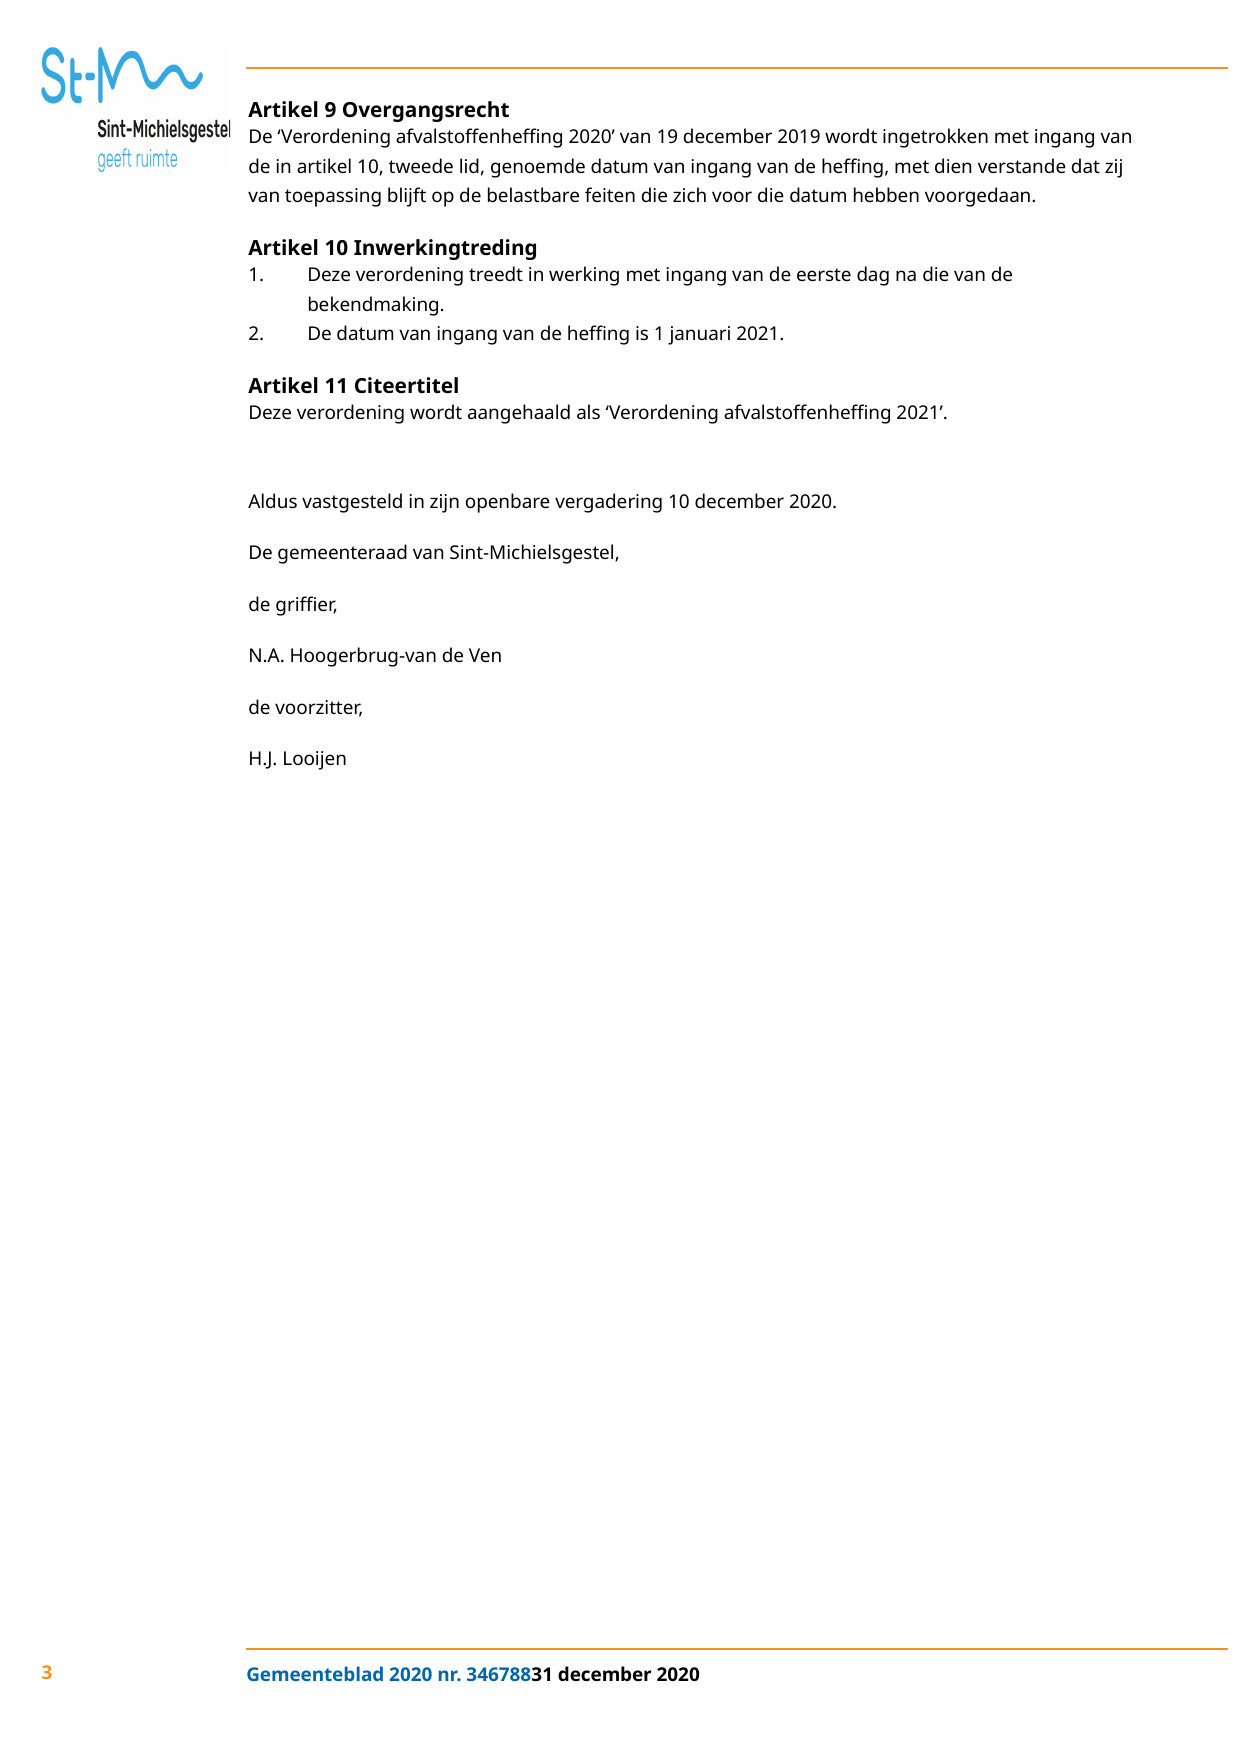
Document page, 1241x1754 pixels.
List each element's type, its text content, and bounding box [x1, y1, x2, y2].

text De gemeenteraad van Sint-Michielsgestel, [248, 539, 1152, 565]
text H.J. Looijen [248, 745, 1152, 771]
text De ‘Verordening afvalstoffenheffing 2020’ van 19 december 2019 wordt ingetrokken met ingang van de in artikel 10, tweede lid, genoemde datum van ingang van de heffing, met dien verstande dat zij van toepassing blijft op de belastbare feiten die zich voor die datum hebben voorgedaan. [248, 123, 1152, 208]
list Deze verordening treedt in werking met ingang van de eerste dag na die van de bekendmaking. [248, 261, 1152, 317]
text Aldus vastgesteld in zijn openbare vergadering 10 december 2020. [248, 488, 1152, 514]
text de griffier, [248, 591, 1152, 617]
text Artikel 9 Overgangsrecht [248, 95, 1152, 123]
list De datum van ingang van de heffing is 1 januari 2021. [248, 320, 1152, 346]
text de voorzitter, [248, 694, 1152, 719]
text N.A. Hoogerbrug-van de Ven [248, 642, 1152, 668]
text Deze verordening wordt aangehaald als ‘Verordening afvalstoffenheffing 2021’. [248, 399, 1152, 425]
text Artikel 11 Citeertitel [248, 371, 1152, 399]
picture [41, 47, 231, 172]
text Artikel 10 Inwerkingtreding [248, 233, 1152, 261]
